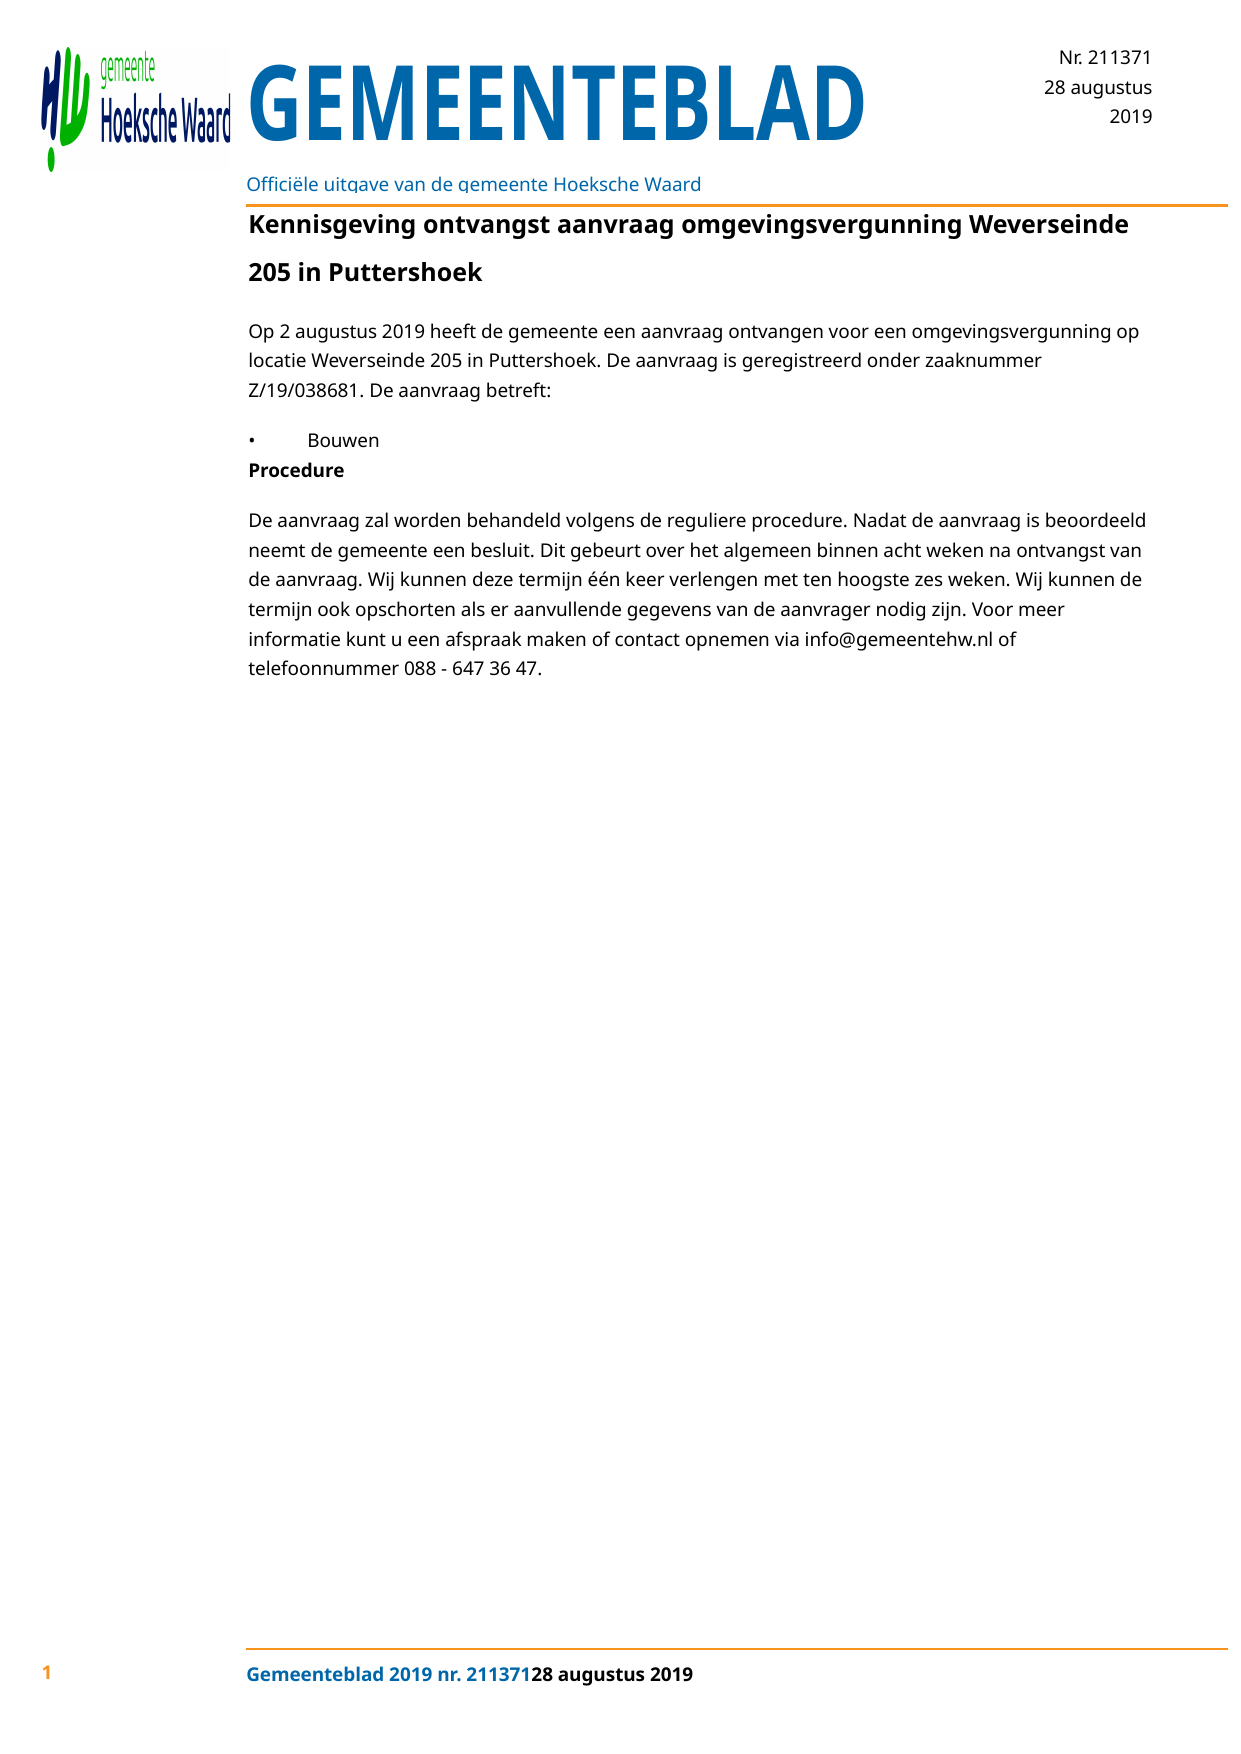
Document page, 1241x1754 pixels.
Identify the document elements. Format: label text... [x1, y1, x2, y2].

text De aanvraag zal worden behandeld volgens de reguliere procedure. Nadat de aanvraag is beoordeeld neemt de gemeente een besluit. Dit gebeurt over het algemeen binnen acht weken na ontvangst van de aanvraag. Wij kunnen deze termijn één keer verlengen met ten hoogste zes weken. Wij kunnen de termijn ook opschorten als er aanvullende gegevens van de aanvrager nodig zijn. Voor meer informatie kunt u een afspraak maken of contact opnemen via info@gemeentehw.nl of telefoonnummer 088 - 647 36 47. [248, 507, 1152, 681]
text Procedure [248, 457, 1152, 483]
text Op 2 augustus 2019 heeft de gemeente een aanvraag ontvangen voor een omgevingsvergunning op locatie Weverseinde 205 in Puttershoek. De aanvraag is geregistreerd onder zaaknummer Z/19/038681. De aanvraag betreft: [248, 318, 1152, 403]
list Bouwen [248, 427, 1152, 453]
picture [41, 47, 231, 172]
text Kennisgeving ontvangst aanvraag omgevingsvergunning Weverseinde 205 in Puttershoek [248, 207, 1152, 288]
